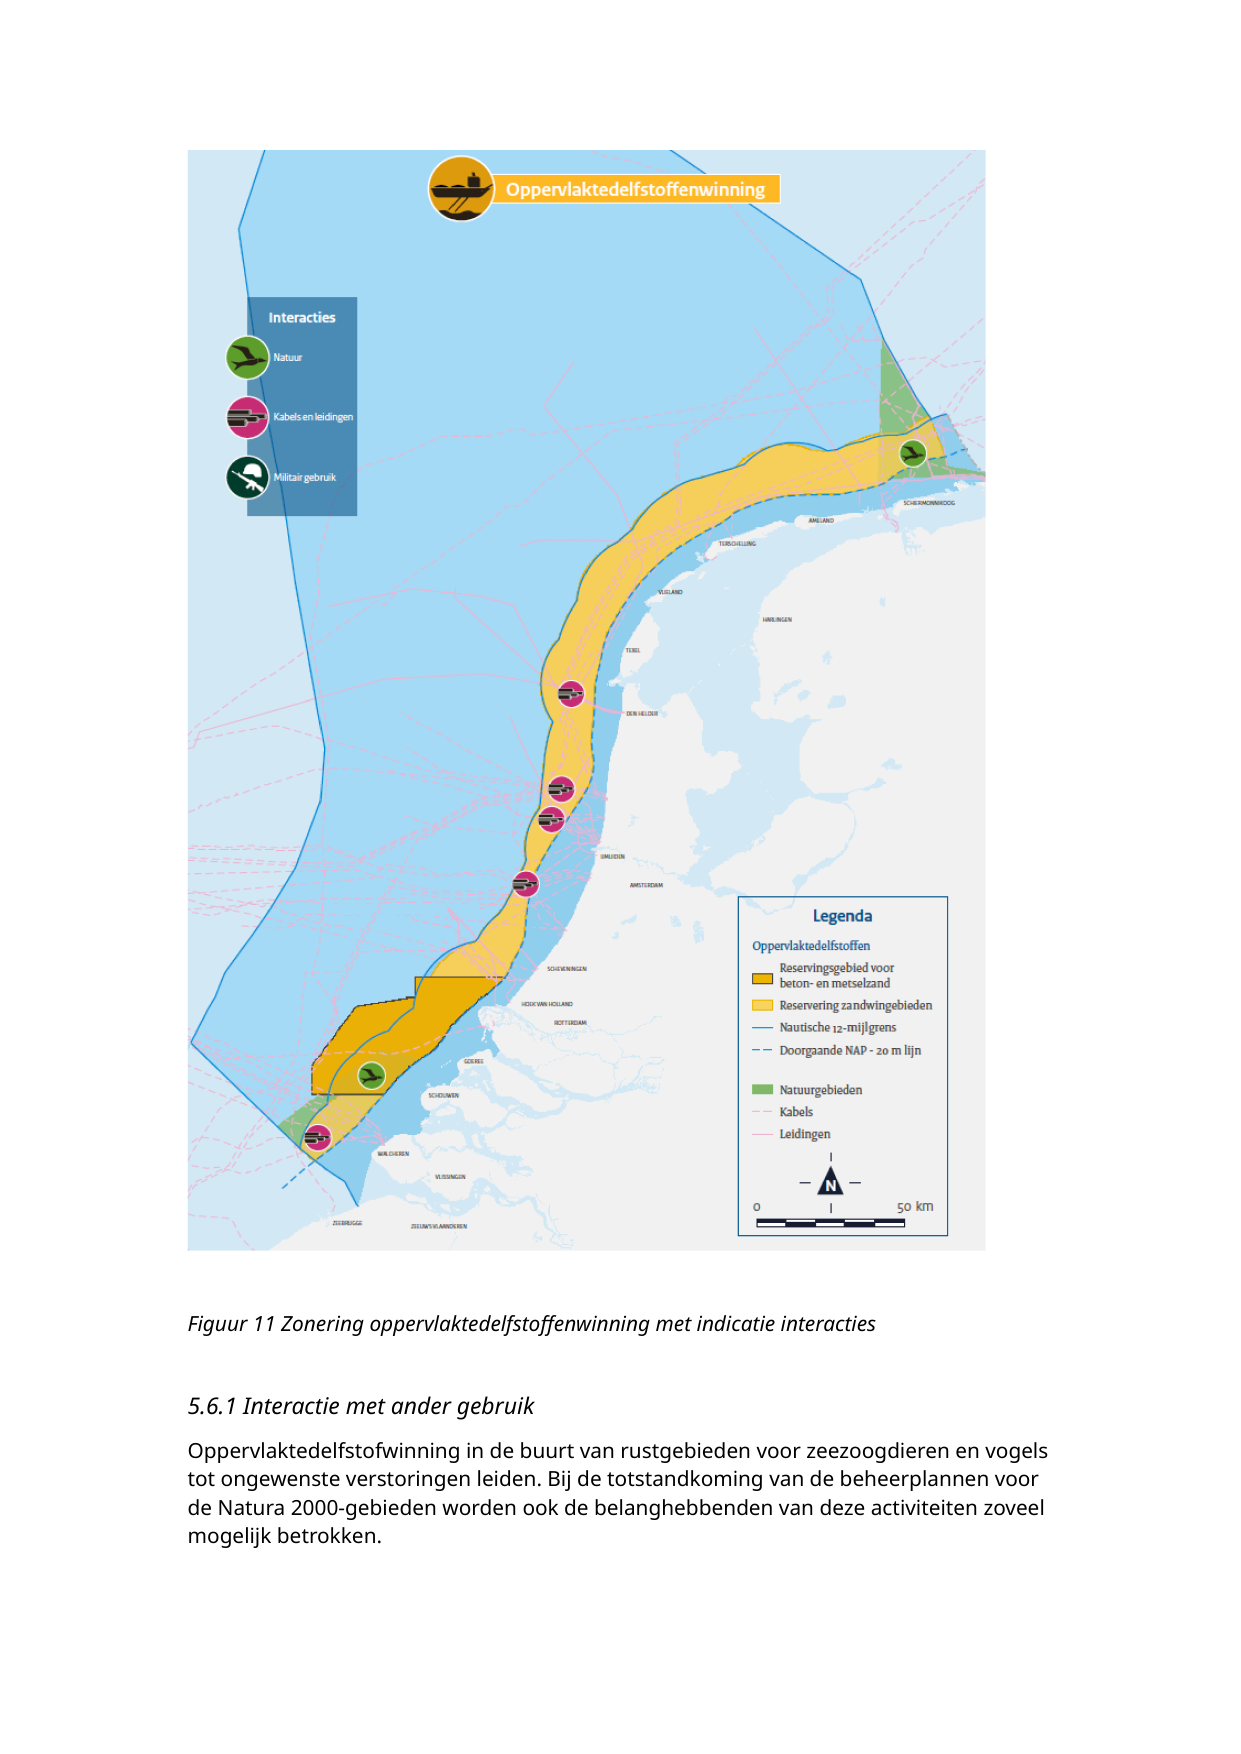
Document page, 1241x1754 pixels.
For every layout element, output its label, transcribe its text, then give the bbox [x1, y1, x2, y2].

text Figuur 11 Zonering oppervlaktedelfstoffenwinning met indicatie interacties [187, 1309, 1053, 1337]
text Oppervlaktedelfstofwinning in de buurt van rustgebieden voor zeezoogdieren en vogels tot ongewenste verstoringen leiden. Bij de totstandkoming van de beheerplannen voor de Natura 2000-gebieden worden ook de belanghebbenden van deze activiteiten zoveel mogelijk betrokken. [187, 1436, 1053, 1549]
subtitle 5.6.1 Interactie met ander gebruik [187, 1389, 1053, 1421]
picture [187, 150, 986, 1251]
